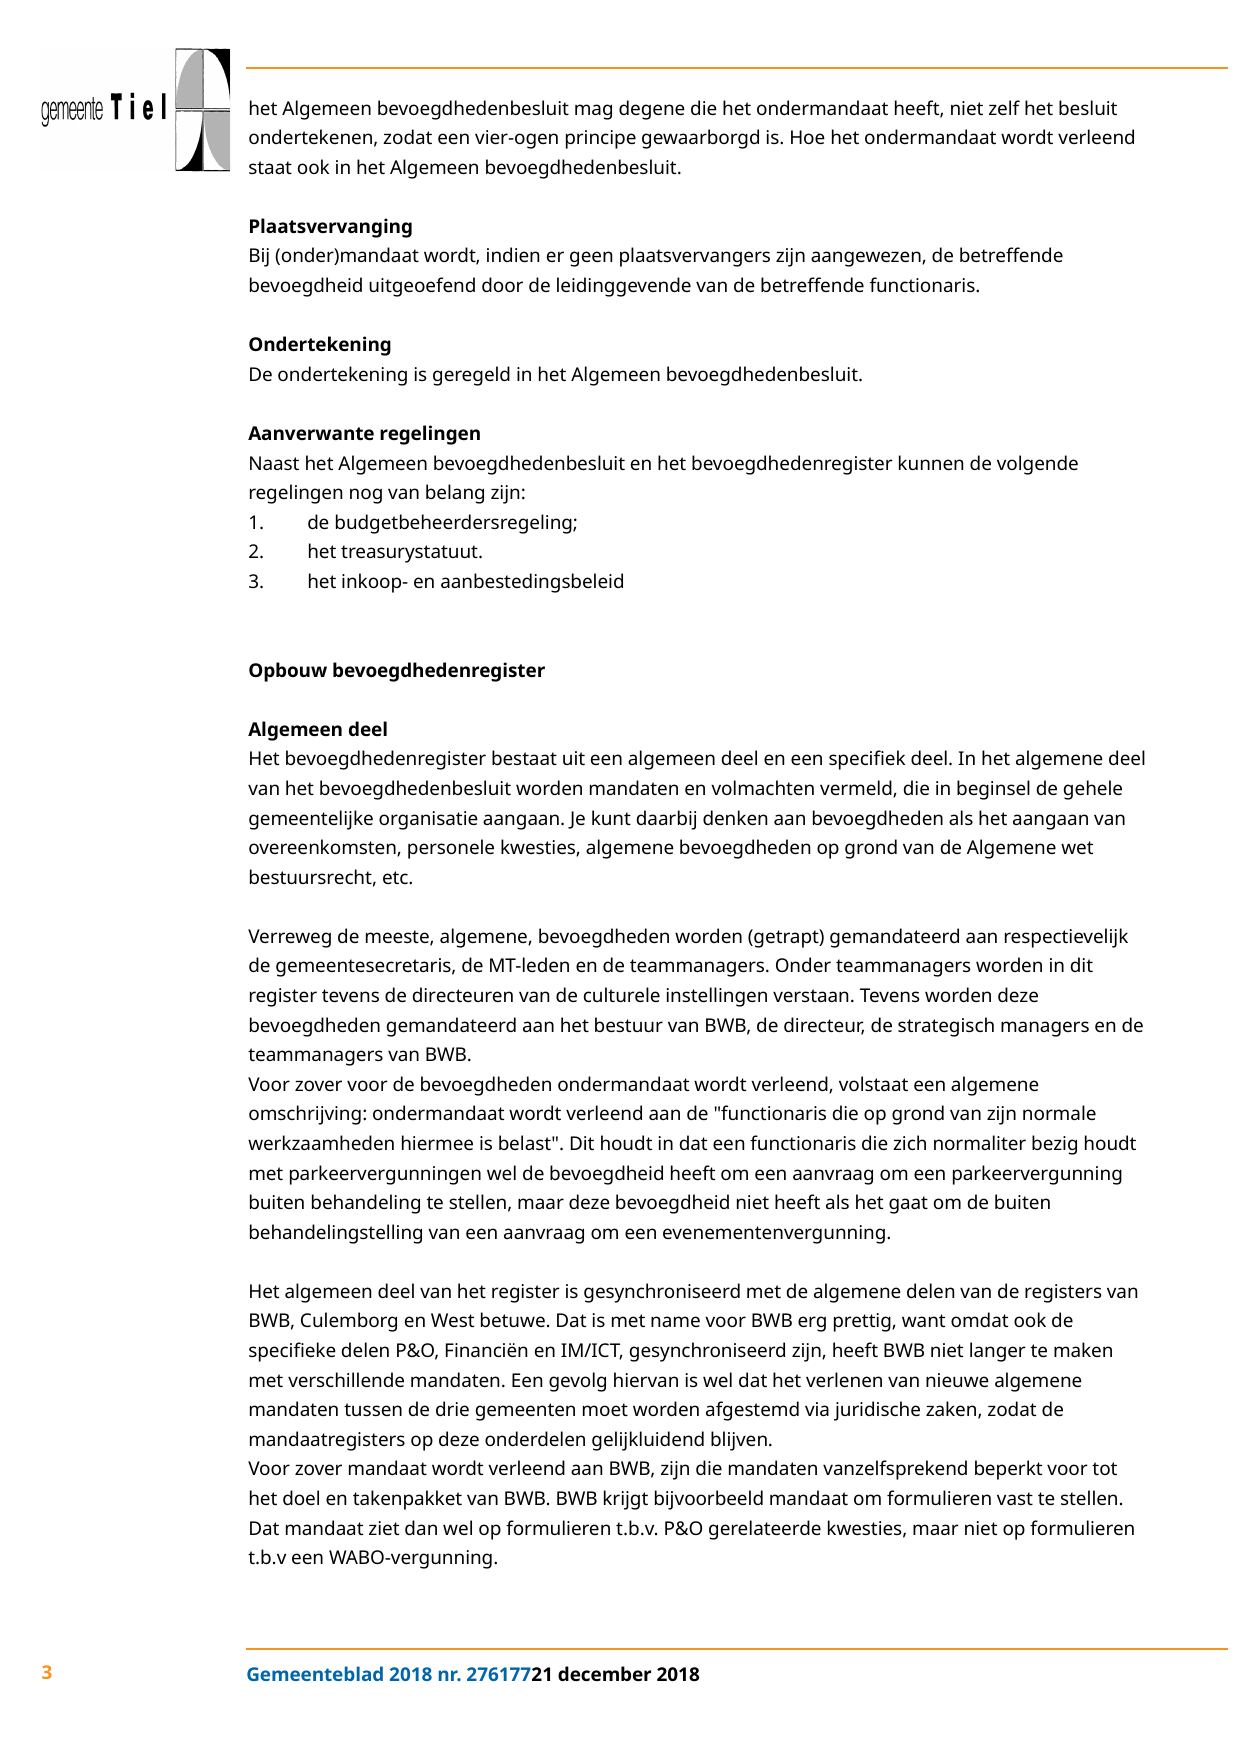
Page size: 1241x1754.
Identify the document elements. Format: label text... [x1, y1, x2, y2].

list het treasurystatuut. [248, 538, 1152, 564]
text Algemeen deel [248, 716, 1152, 742]
text Opbouw bevoegdhedenregister [248, 657, 1152, 683]
text Aanverwante regelingen [248, 420, 1152, 446]
text Ondertekening [248, 331, 1152, 357]
text De ondertekening is geregeld in het Algemeen bevoegdhedenbesluit. [248, 361, 1152, 387]
text Het bevoegdhedenregister bestaat uit een algemeen deel en een specifiek deel. In het algemene deel van het bevoegdhedenbesluit worden mandaten en volmachten vermeld, die in beginsel de gehele gemeentelijke organisatie aangaan. Je kunt daarbij denken aan bevoegdheden als het aangaan van overeenkomsten, personele kwesties, algemene bevoegdheden op grond van de Algemene wet bestuursrecht, etc. [248, 746, 1152, 890]
text Bij (onder)mandaat wordt, indien er geen plaatsvervangers zijn aangewezen, de betreffende bevoegdheid uitgeoefend door de leidinggevende van de betreffende functionaris. [248, 243, 1152, 298]
picture [41, 47, 231, 172]
list het inkoop- en aanbestedingsbeleid [248, 568, 1152, 594]
text Plaatsvervanging [248, 213, 1152, 239]
list de budgetbeheerdersregeling; [248, 509, 1152, 535]
text Voor zover voor de bevoegdheden ondermandaat wordt verleend, volstaat een algemene omschrijving: ondermandaat wordt verleend aan de "functionaris die op grond van zijn normale werkzaamheden hiermee is belast". Dit houdt in dat een functionaris die zich normaliter bezig houdt met parkeervergunningen wel de bevoegdheid heeft om een aanvraag om een parkeervergunning buiten behandeling te stellen, maar deze bevoegdheid niet heeft als het gaat om de buiten behandelingstelling van een aanvraag om een evenementenvergunning. [248, 1071, 1152, 1245]
text Naast het Algemeen bevoegdhedenbesluit en het bevoegdhedenregister kunnen de volgende regelingen nog van belang zijn: [248, 450, 1152, 505]
text Het algemeen deel van het register is gesynchroniseerd met de algemene delen van de registers van BWB, Culemborg en West betuwe. Dat is met name voor BWB erg prettig, want omdat ook de specifieke delen P&O, Financiën en IM/ICT, gesynchroniseerd zijn, heeft BWB niet langer te maken met verschillende mandaten. Een gevolg hiervan is wel dat het verlenen van nieuwe algemene mandaten tussen de drie gemeenten moet worden afgestemd via juridische zaken, zodat de mandaatregisters op deze onderdelen gelijkluidend blijven. [248, 1278, 1152, 1452]
text Verreweg de meeste, algemene, bevoegdheden worden (getrapt) gemandateerd aan respectievelijk de gemeentesecretaris, de MT-leden en de teammanagers. Onder teammanagers worden in dit register tevens de directeuren van de culturele instellingen verstaan. Tevens worden deze bevoegdheden gemandateerd aan het bestuur van BWB, de directeur, de strategisch managers en de teammanagers van BWB. [248, 923, 1152, 1067]
text Voor zover mandaat wordt verleend aan BWB, zijn die mandaten vanzelfsprekend beperkt voor tot het doel en takenpakket van BWB. BWB krijgt bijvoorbeeld mandaat om formulieren vast te stellen. Dat mandaat ziet dan wel op formulieren t.b.v. P&O gerelateerde kwesties, maar niet op formulieren t.b.v een WABO-vergunning. [248, 1456, 1152, 1570]
text het Algemeen bevoegdhedenbesluit mag degene die het ondermandaat heeft, niet zelf het besluit ondertekenen, zodat een vier-ogen principe gewaarborgd is. Hoe het ondermandaat wordt verleend staat ook in het Algemeen bevoegdhedenbesluit. [248, 95, 1152, 180]
